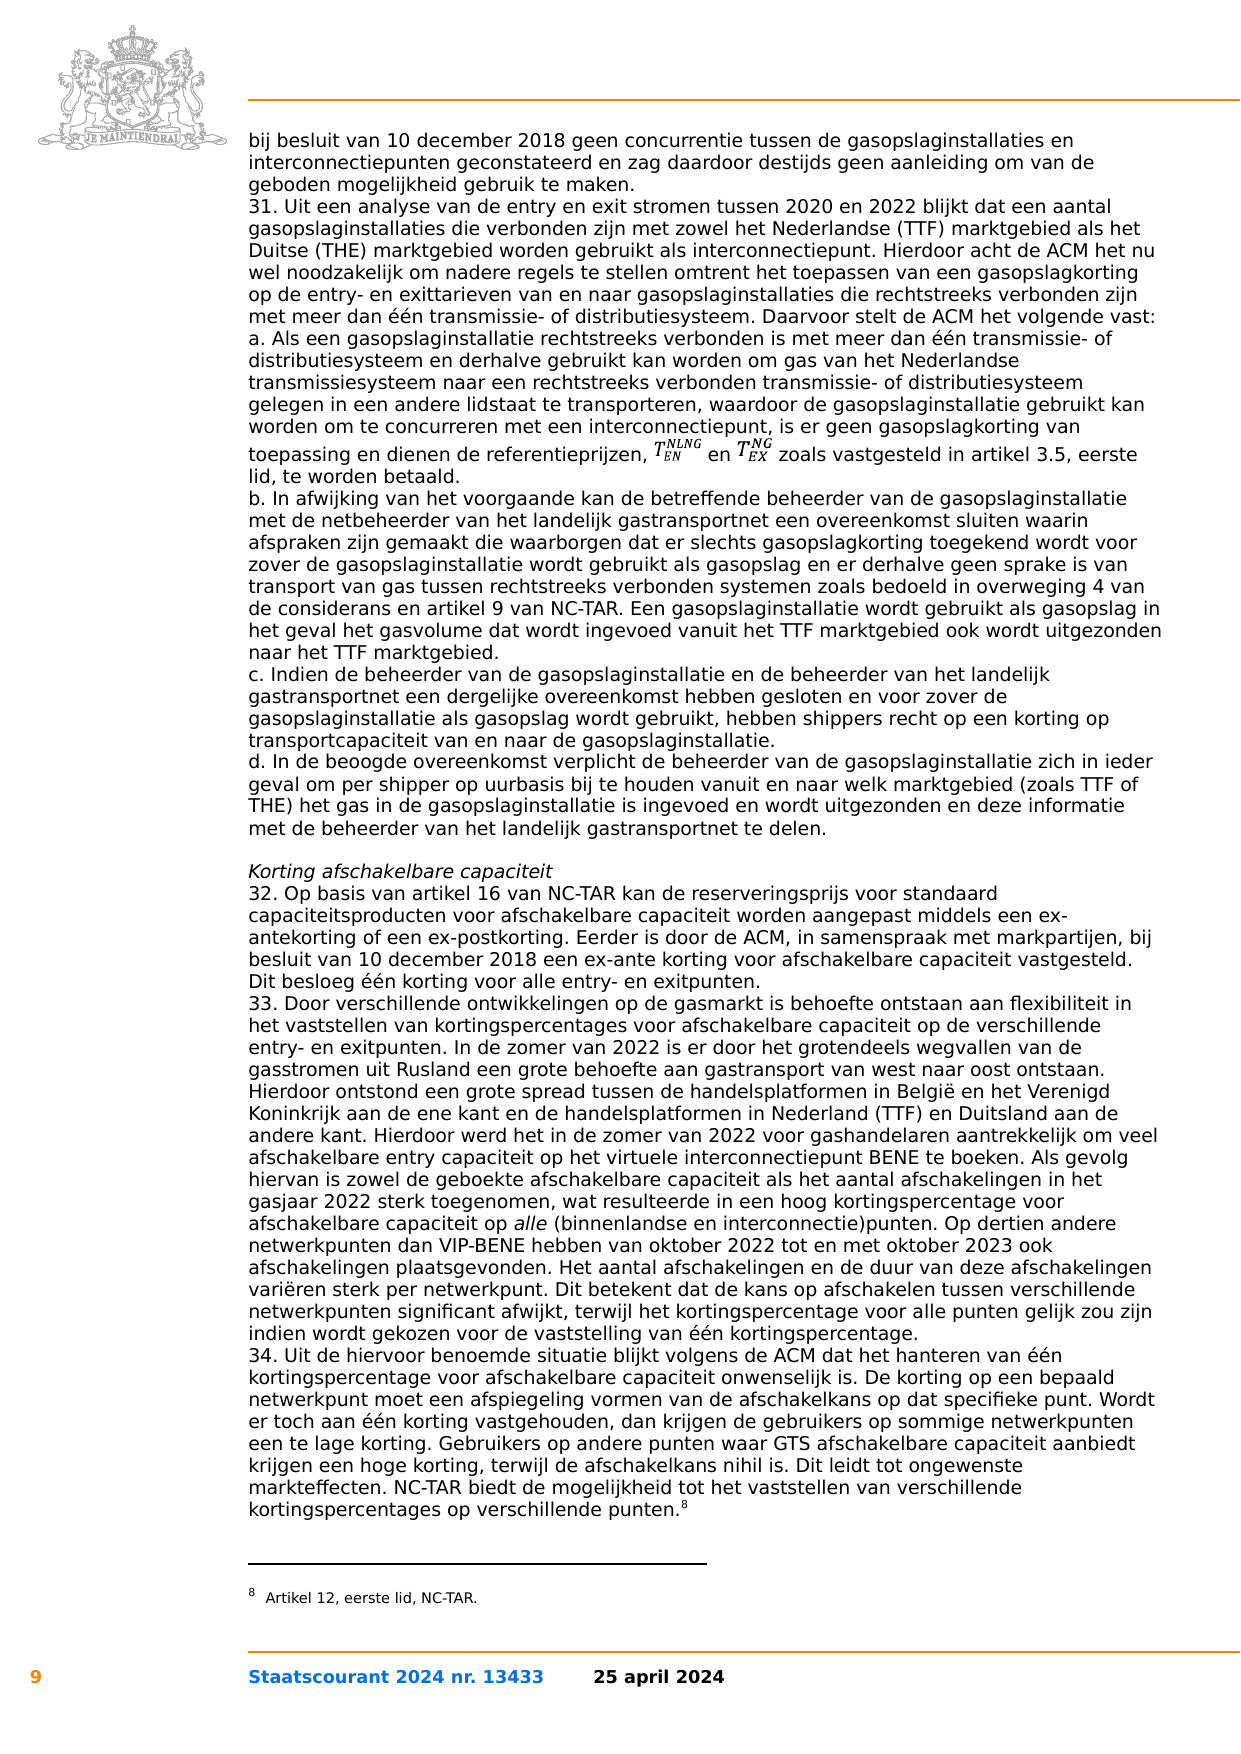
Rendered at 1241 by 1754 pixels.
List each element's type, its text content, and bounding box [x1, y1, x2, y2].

subtitle Korting afschakelbare capaciteit [248, 861, 1163, 883]
text 33. Door verschillende ontwikkelingen op de gasmarkt is behoefte ontstaan aan flexibiliteit in het vaststellen van kortingspercentages voor afschakelbare capaciteit op de verschillende entry- en exitpunten. In de zomer van 2022 is er door het grotendeels wegvallen van de gasstromen uit Rusland een grote behoefte aan gastransport van west naar oost ontstaan. Hierdoor ontstond een grote spread tussen de handelsplatformen in België en het Verenigd Koninkrijk aan de ene kant en de handelsplatformen in Nederland (TTF) en Duitsland aan de andere kant. Hierdoor werd het in de zomer van 2022 voor gashandelaren aantrekkelijk om veel afschakelbare entry capaciteit op het virtuele interconnectiepunt BENE te boeken. Als gevolg hiervan is zowel de geboekte afschakelbare capaciteit als het aantal afschakelingen in het gasjaar 2022 sterk toegenomen, wat resulteerde in een hoog kortingspercentage voor afschakelbare capaciteit op alle (binnenlandse en interconnectie)punten. Op dertien andere netwerkpunten dan VIP-BENE hebben van oktober 2022 tot en met oktober 2023 ook afschakelingen plaatsgevonden. Het aantal afschakelingen en de duur van deze afschakelingen variëren sterk per netwerkpunt. Dit betekent dat de kans op afschakelen tussen verschillende netwerkpunten significant afwijkt, terwijl het kortingspercentage voor alle punten gelijk zou zijn indien wordt gekozen voor de vaststelling van één kortingspercentage. [248, 993, 1163, 1345]
text bij besluit van 10 december 2018 geen concurrentie tussen de gasopslaginstallaties en interconnectiepunten geconstateerd en zag daardoor destijds geen aanleiding om van de geboden mogelijkheid gebruik te maken. [248, 130, 1163, 196]
picture [736, 437, 773, 462]
picture [38, 25, 227, 150]
text 32. Op basis van artikel 16 van NC-TAR kan de reserveringsprijs voor standaard capaciteitsproducten voor afschakelbare capaciteit worden aangepast middels een ex-antekorting of een ex-postkorting. Eerder is door de ACM, in samenspraak met markpartijen, bij besluit van 10 december 2018 een ex-ante korting voor afschakelbare capaciteit vastgesteld. Dit besloeg één korting voor alle entry- en exitpunten. [248, 883, 1163, 993]
text c. Indien de beheerder van de gasopslaginstallatie en de beheerder van het landelijk gastransportnet een dergelijke overeenkomst hebben gesloten en voor zover de gasopslaginstallatie als gasopslag wordt gebruikt, hebben shippers recht op een korting op transportcapaciteit van en naar de gasopslaginstallatie. [248, 663, 1163, 751]
text a. Als een gasopslaginstallatie rechtstreeks verbonden is met meer dan één transmissie- of distributiesysteem en derhalve gebruikt kan worden om gas van het Nederlandse transmissiesysteem naar een rechtstreeks verbonden transmissie- of distributiesysteem gelegen in een andere lidstaat te transporteren, waardoor de gasopslaginstallatie gebruikt kan worden om te concurreren met een interconnectiepunt, is er geen gasopslagkorting van toepassing en dienen de referentieprijzen, en zoals vastgesteld in artikel 3.5, eerste lid, te worden betaald. [248, 328, 1163, 488]
picture [654, 437, 702, 462]
text Artikel 12, eerste lid, NC-TAR. [248, 1586, 1163, 1608]
text d. In de beoogde overeenkomst verplicht de beheerder van de gasopslaginstallatie zich in ieder geval om per shipper op uurbasis bij te houden vanuit en naar welk marktgebied (zoals TTF of THE) het gas in de gasopslaginstallatie is ingevoed en wordt uitgezonden en deze informatie met de beheerder van het landelijk gastransportnet te delen. [248, 751, 1163, 839]
text 34. Uit de hiervoor benoemde situatie blijkt volgens de ACM dat het hanteren van één kortingspercentage voor afschakelbare capaciteit onwenselijk is. De korting op een bepaald netwerkpunt moet een afspiegeling vormen van de afschakelkans op dat specifieke punt. Wordt er toch aan één korting vastgehouden, dan krijgen de gebruikers op sommige netwerkpunten een te lage korting. Gebruikers op andere punten waar GTS afschakelbare capaciteit aanbiedt krijgen een hoge korting, terwijl de afschakelkans nihil is. Dit leidt tot ongewenste markteffecten. NC-TAR biedt de mogelijkheid tot het vaststellen van verschillende kortingspercentages op verschillende punten. [248, 1345, 1163, 1521]
text 31. Uit een analyse van de entry en exit stromen tussen 2020 en 2022 blijkt dat een aantal gasopslaginstallaties die verbonden zijn met zowel het Nederlandse (TTF) marktgebied als het Duitse (THE) marktgebied worden gebruikt als interconnectiepunt. Hierdoor acht de ACM het nu wel noodzakelijk om nadere regels te stellen omtrent het toepassen van een gasopslagkorting op de entry- en exittarieven van en naar gasopslaginstallaties die rechtstreeks verbonden zijn met meer dan één transmissie- of distributiesysteem. Daarvoor stelt de ACM het volgende vast: [248, 196, 1163, 328]
text b. In afwijking van het voorgaande kan de betreffende beheerder van de gasopslaginstallatie met de netbeheerder van het landelijk gastransportnet een overeenkomst sluiten waarin afspraken zijn gemaakt die waarborgen dat er slechts gasopslagkorting toegekend wordt voor zover de gasopslaginstallatie wordt gebruikt als gasopslag en er derhalve geen sprake is van transport van gas tussen rechtstreeks verbonden systemen zoals bedoeld in overweging 4 van de considerans en artikel 9 van NC-TAR. Een gasopslaginstallatie wordt gebruikt als gasopslag in het geval het gasvolume dat wordt ingevoed vanuit het TTF marktgebied ook wordt uitgezonden naar het TTF marktgebied. [248, 488, 1163, 663]
